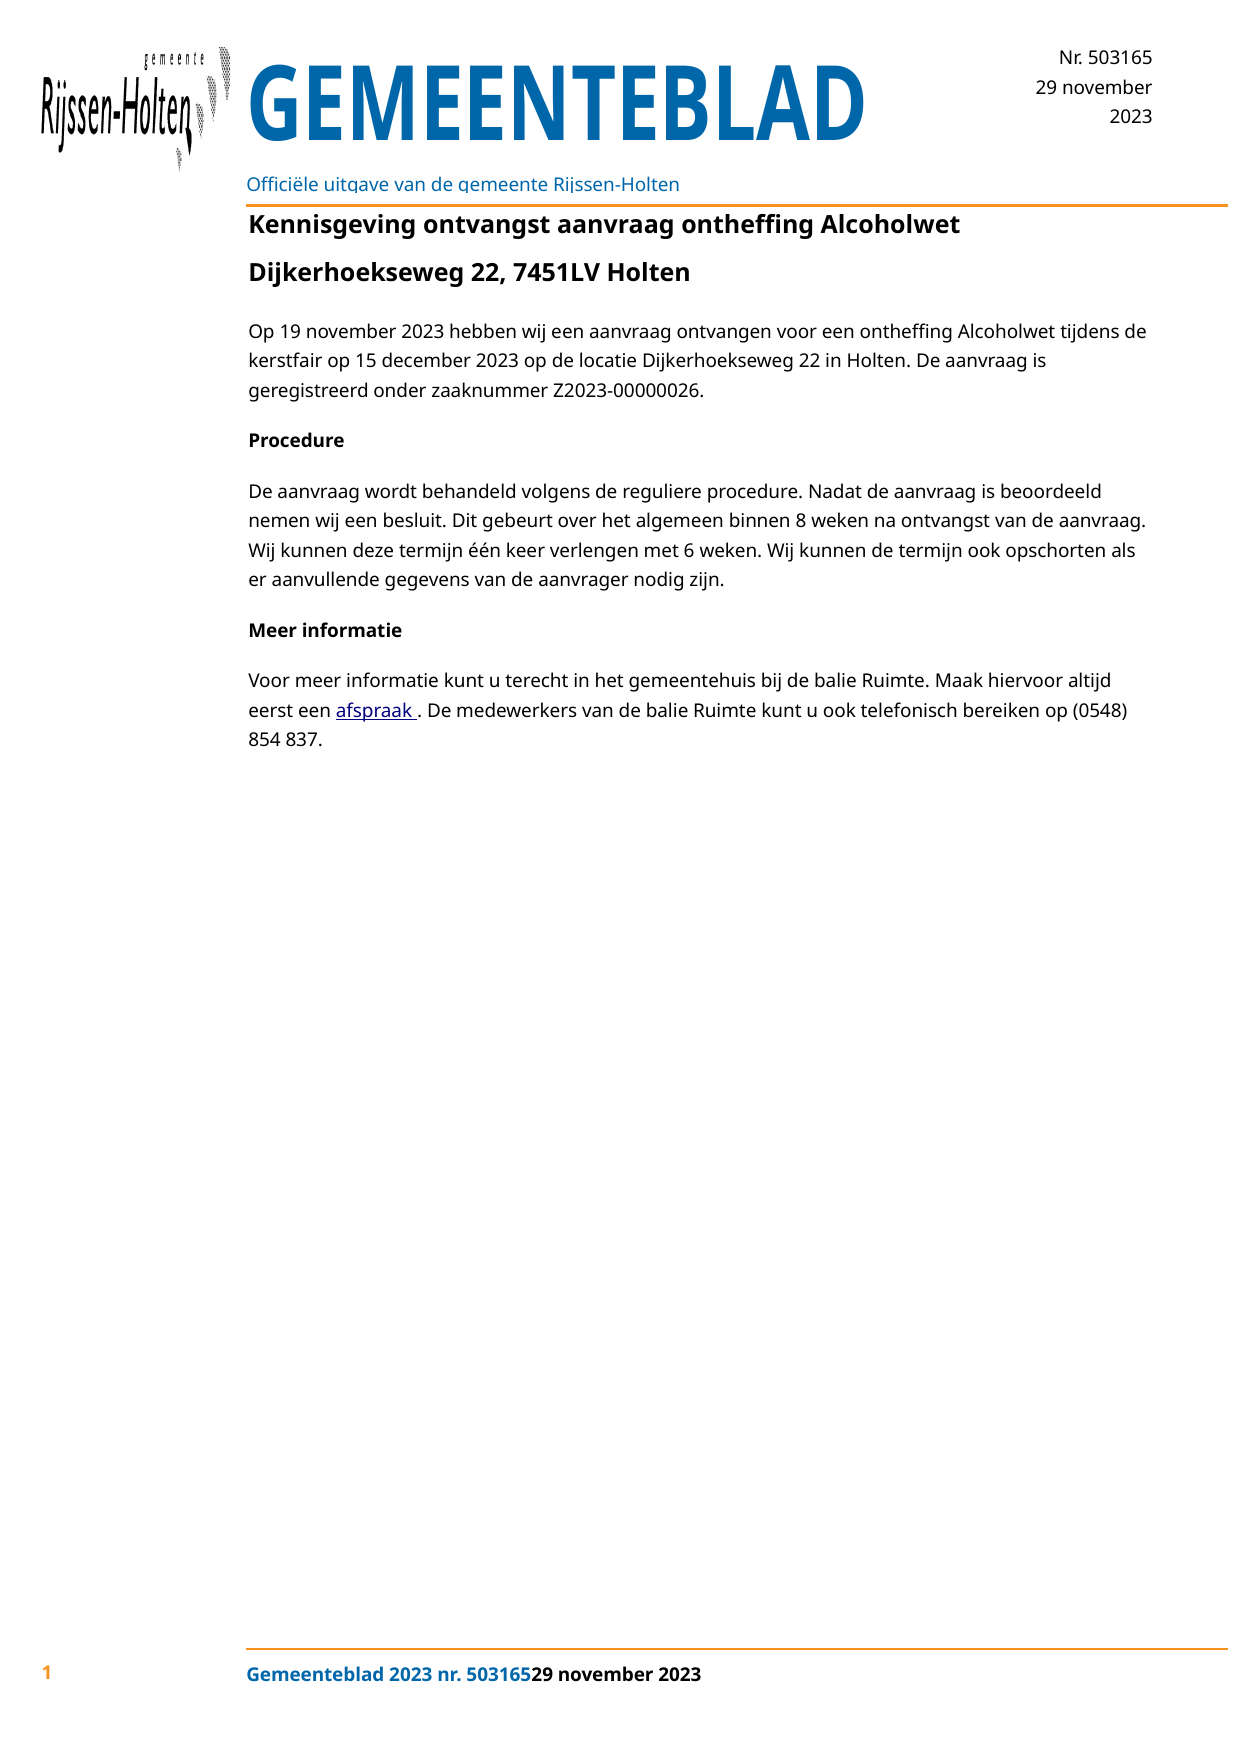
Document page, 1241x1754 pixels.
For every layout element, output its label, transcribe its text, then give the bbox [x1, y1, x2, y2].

picture [41, 47, 231, 172]
text Procedure [248, 427, 1152, 453]
text Op 19 november 2023 hebben wij een aanvraag ontvangen voor een ontheffing Alcoholwet tijdens de kerstfair op 15 december 2023 op de locatie Dijkerhoekseweg 22 in Holten. De aanvraag is geregistreerd onder zaaknummer Z2023-00000026. [248, 318, 1152, 403]
text Meer informatie [248, 617, 1152, 643]
text Kennisgeving ontvangst aanvraag ontheffing Alcoholwet Dijkerhoekseweg 22, 7451LV Holten [248, 207, 1152, 288]
text Voor meer informatie kunt u terecht in het gemeentehuis bij de balie Ruimte. Maak hiervoor altijd eerst een afspraak . De medewerkers van de balie Ruimte kunt u ook telefonisch bereiken op (0548) 854 837. [248, 667, 1152, 752]
text De aanvraag wordt behandeld volgens de reguliere procedure. Nadat de aanvraag is beoordeeld nemen wij een besluit. Dit gebeurt over het algemeen binnen 8 weken na ontvangst van de aanvraag. Wij kunnen deze termijn één keer verlengen met 6 weken. Wij kunnen de termijn ook opschorten als er aanvullende gegevens van de aanvrager nodig zijn. [248, 478, 1152, 592]
